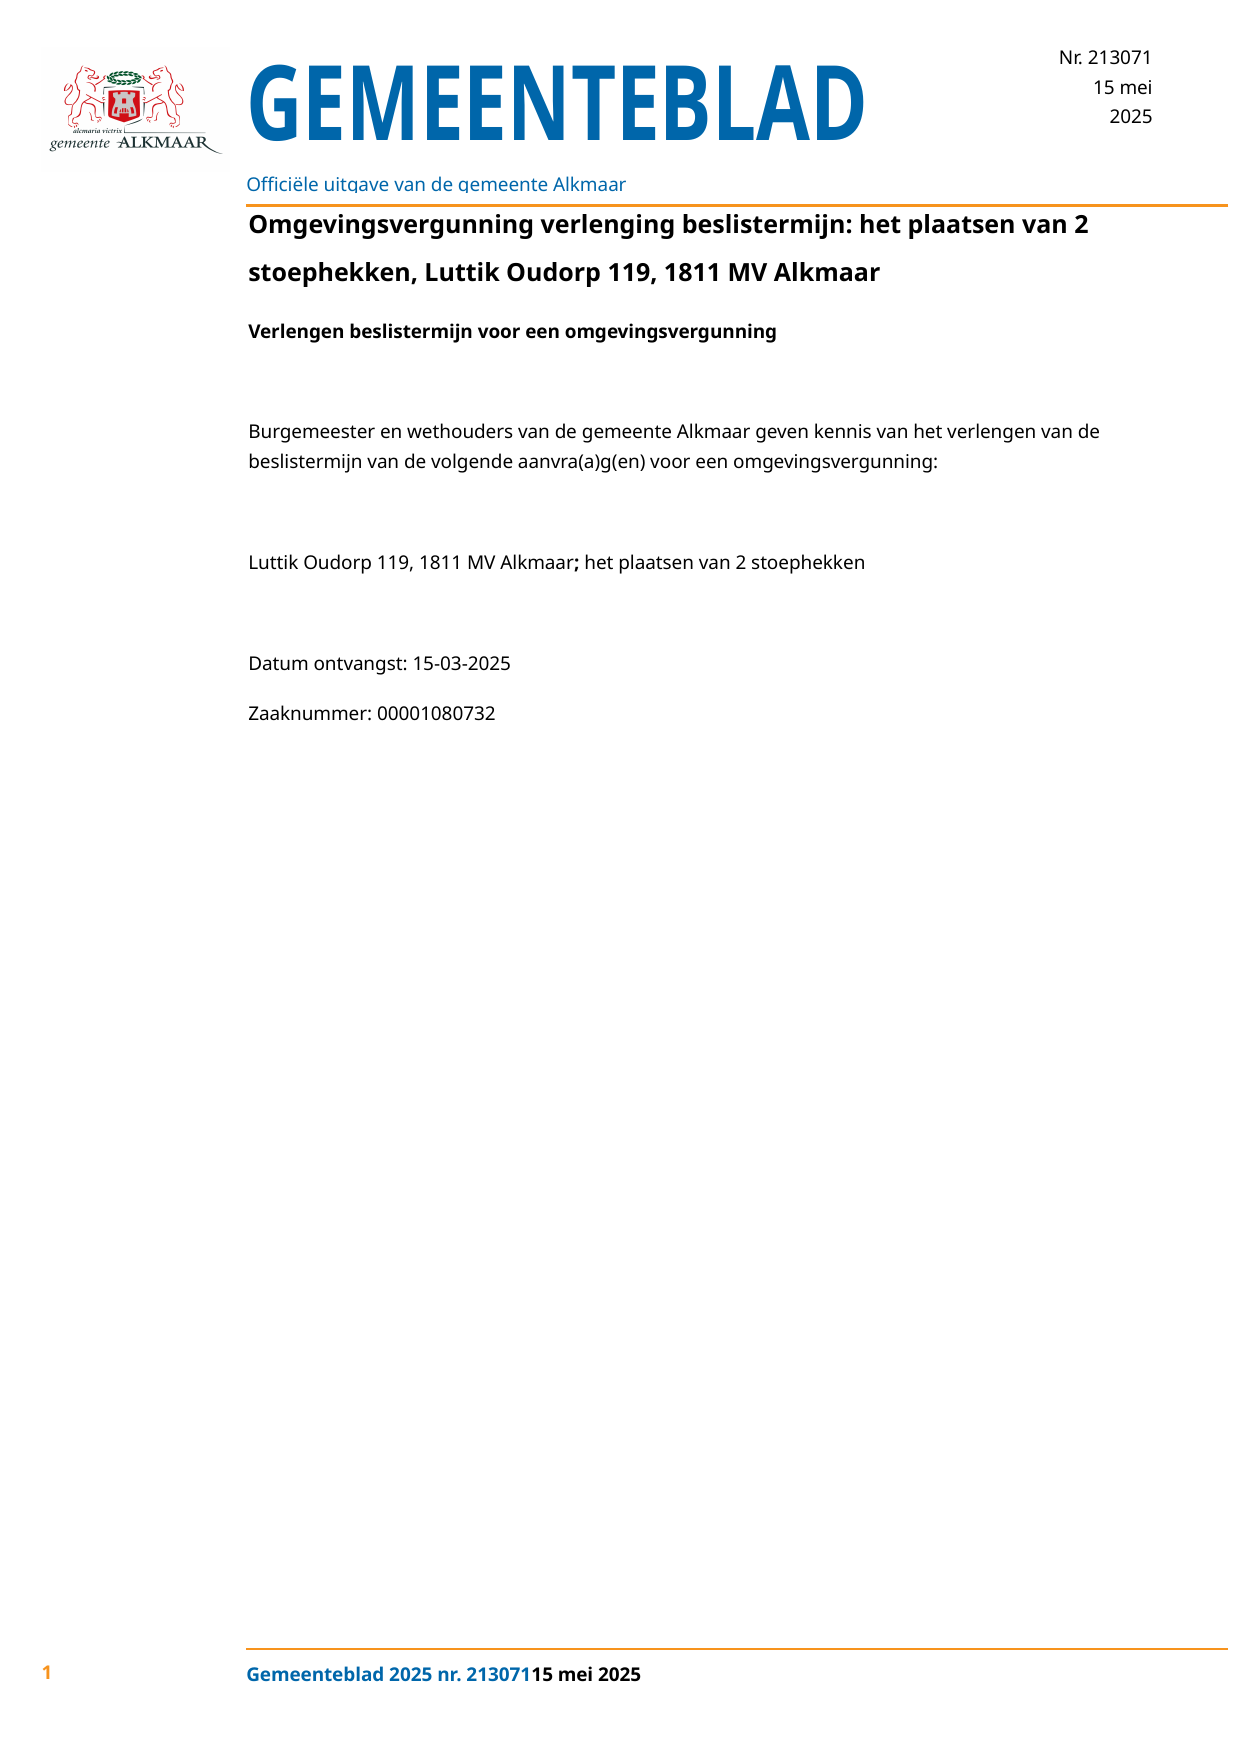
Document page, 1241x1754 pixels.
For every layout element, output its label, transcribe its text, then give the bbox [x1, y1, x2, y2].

text Luttik Oudorp 119, 1811 MV Alkmaar; het plaatsen van 2 stoephekken [248, 549, 1152, 575]
text Zaaknummer: 00001080732 [248, 700, 1152, 726]
picture [41, 47, 231, 172]
text Burgemeester en wethouders van de gemeente Alkmaar geven kennis van het verlengen van de beslistermijn van de volgende aanvra(a)g(en) voor een omgevingsvergunning: [248, 419, 1152, 474]
text Omgevingsvergunning verlenging beslistermijn: het plaatsen van 2 stoephekken, Luttik Oudorp 119, 1811 MV Alkmaar [248, 207, 1152, 288]
text Datum ontvangst: 15-03-2025 [248, 650, 1152, 676]
text Verlengen beslistermijn voor een omgevingsvergunning [248, 318, 1152, 344]
